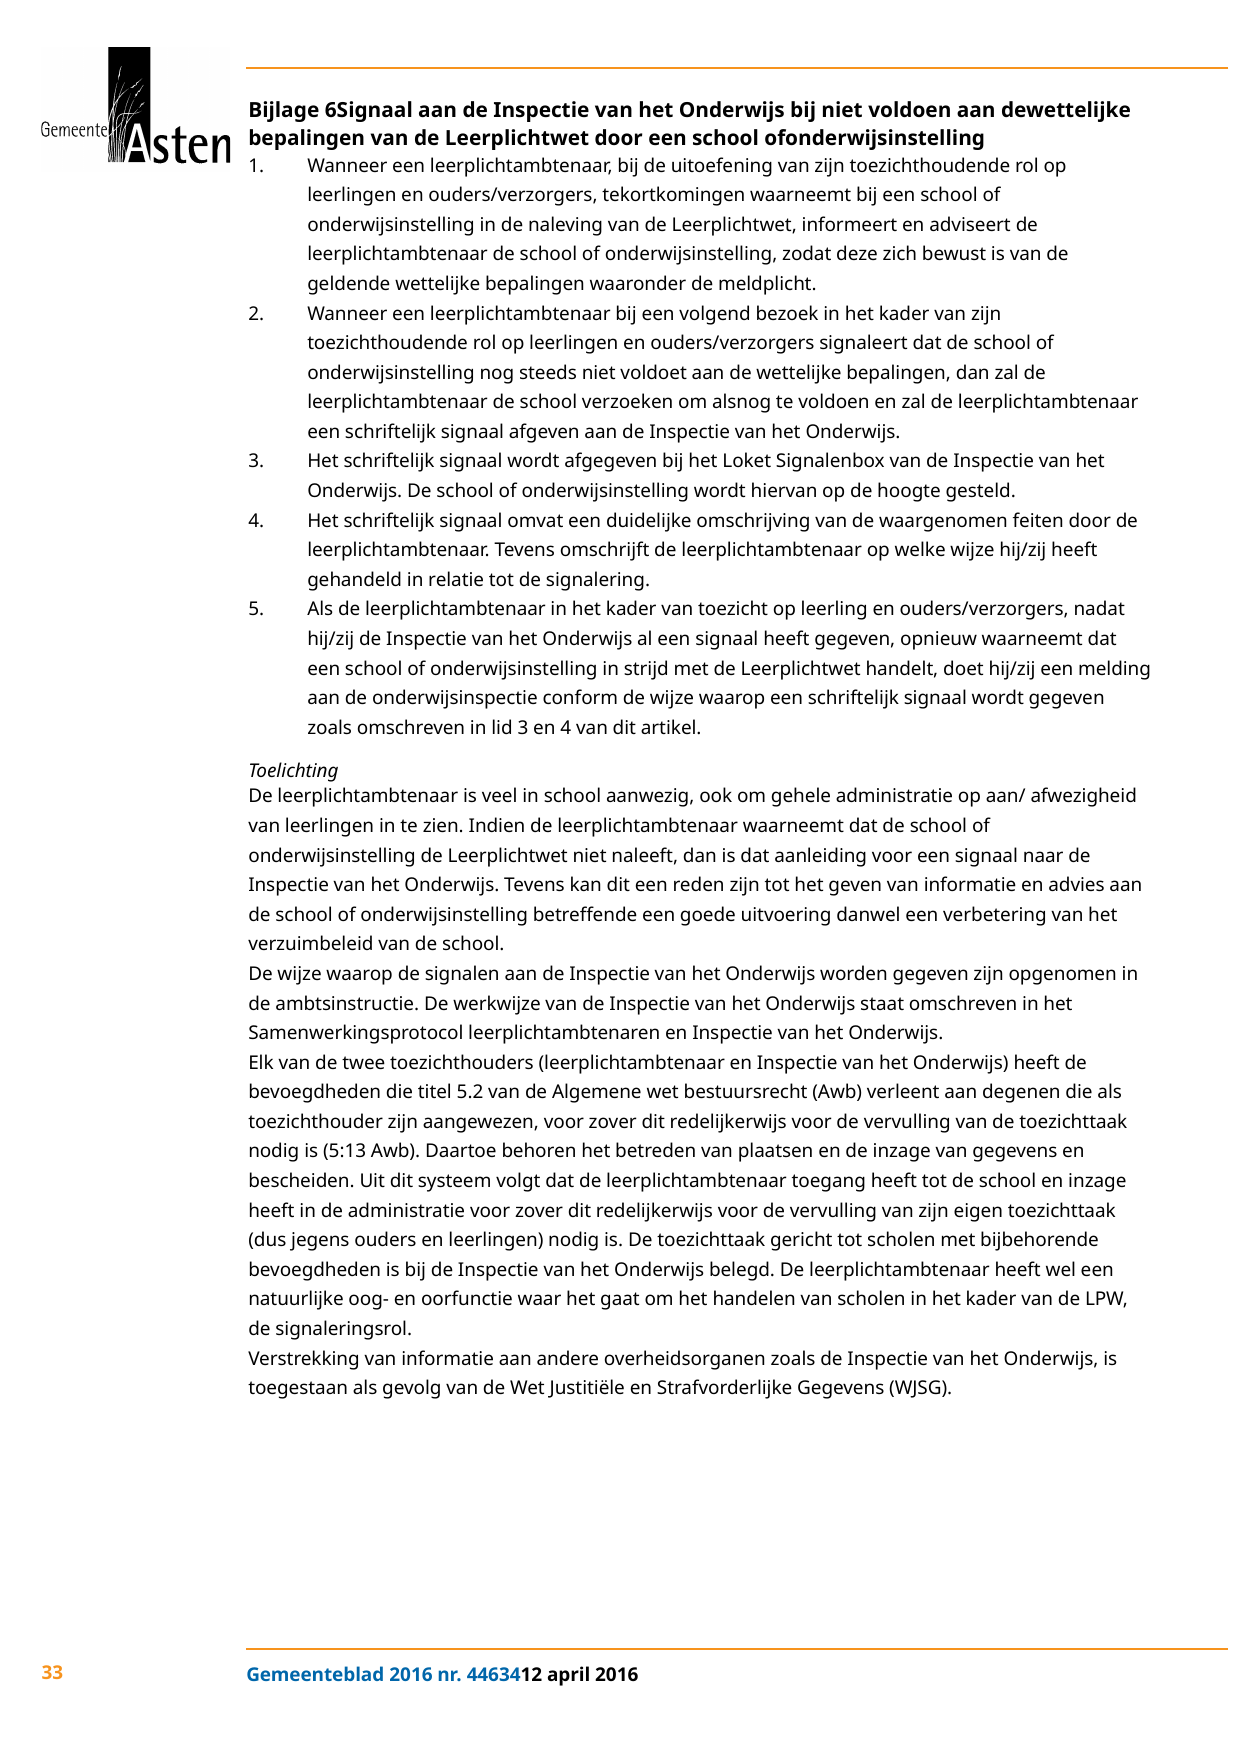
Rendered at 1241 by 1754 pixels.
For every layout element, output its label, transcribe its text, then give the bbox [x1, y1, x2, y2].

text Elk van de twee toezichthouders (leerplichtambtenaar en Inspectie van het Onderwijs) heeft de bevoegdheden die titel 5.2 van de Algemene wet bestuursrecht (Awb) verleent aan degenen die als toezichthouder zijn aangewezen, voor zover dit redelijkerwijs voor de vervulling van de toezichttaak nodig is (5:13 Awb). Daartoe behoren het betreden van plaatsen en de inzage van gegevens en bescheiden. Uit dit systeem volgt dat de leerplichtambtenaar toegang heeft tot de school en inzage heeft in de administratie voor zover dit redelijkerwijs voor de vervulling van zijn eigen toezichttaak (dus jegens ouders en leerlingen) nodig is. De toezichttaak gericht tot scholen met bijbehorende bevoegdheden is bij de Inspectie van het Onderwijs belegd. De leerplichtambtenaar heeft wel een natuurlijke oog‐ en oorfunctie waar het gaat om het handelen van scholen in het kader van de LPW, de signaleringsrol. [248, 1049, 1152, 1341]
text Verstrekking van informatie aan andere overheidsorganen zoals de Inspectie van het Onderwijs, is toegestaan als gevolg van de Wet Justitiële en Strafvorderlijke Gegevens (WJSG). [248, 1345, 1152, 1400]
picture [41, 47, 231, 172]
text De leerplichtambtenaar is veel in school aanwezig, ook om gehele administratie op aan/ afwezigheid van leerlingen in te zien. Indien de leerplichtambtenaar waarneemt dat de school of onderwijsinstelling de Leerplichtwet niet naleeft, dan is dat aanleiding voor een signaal naar de Inspectie van het Onderwijs. Tevens kan dit een reden zijn tot het geven van informatie en advies aan de school of onderwijsinstelling betreffende een goede uitvoering danwel een verbetering van het verzuimbeleid van de school. [248, 783, 1152, 956]
text De wijze waarop de signalen aan de Inspectie van het Onderwijs worden gegeven zijn opgenomen in de ambtsinstructie. De werkwijze van de Inspectie van het Onderwijs staat omschreven in het Samenwerkingsprotocol leerplichtambtenaren en Inspectie van het Onderwijs. [248, 960, 1152, 1045]
list Wanneer een leerplichtambtenaar, bij de uitoefening van zijn toezichthoudende rol op leerlingen en ouders/verzorgers, tekortkomingen waarneemt bij een school of onderwijsinstelling in de naleving van de Leerplichtwet, informeert en adviseert de leerplichtambtenaar de school of onderwijsinstelling, zodat deze zich bewust is van de geldende wettelijke bepalingen waaronder de meldplicht. [248, 152, 1152, 296]
text Bijlage 6Signaal aan de Inspectie van het Onderwijs bij niet voldoen aan dewettelijke bepalingen van de Leerplichtwet door een school ofonderwijsinstelling [248, 95, 1152, 152]
list Het schriftelijk signaal omvat een duidelijke omschrijving van de waargenomen feiten door de leerplichtambtenaar. Tevens omschrijft de leerplichtambtenaar op welke wijze hij/zij heeft gehandeld in relatie tot de signalering. [248, 507, 1152, 592]
text Toelichting [248, 757, 1152, 783]
list Het schriftelijk signaal wordt afgegeven bij het Loket Signalenbox van de Inspectie van het Onderwijs. De school of onderwijsinstelling wordt hiervan op de hoogte gesteld. [248, 448, 1152, 503]
list Als de leerplichtambtenaar in het kader van toezicht op leerling en ouders/verzorgers, nadat hij/zij de Inspectie van het Onderwijs al een signaal heeft gegeven, opnieuw waarneemt dat een school of onderwijsinstelling in strijd met de Leerplichtwet handelt, doet hij/zij een melding aan de onderwijsinspectie conform de wijze waarop een schriftelijk signaal wordt gegeven zoals omschreven in lid 3 en 4 van dit artikel. [248, 596, 1152, 739]
list Wanneer een leerplichtambtenaar bij een volgend bezoek in het kader van zijn toezichthoudende rol op leerlingen en ouders/verzorgers signaleert dat de school of onderwijsinstelling nog steeds niet voldoet aan de wettelijke bepalingen, dan zal de leerplichtambtenaar de school verzoeken om alsnog te voldoen en zal de leerplichtambtenaar een schriftelijk signaal afgeven aan de Inspectie van het Onderwijs. [248, 300, 1152, 444]
